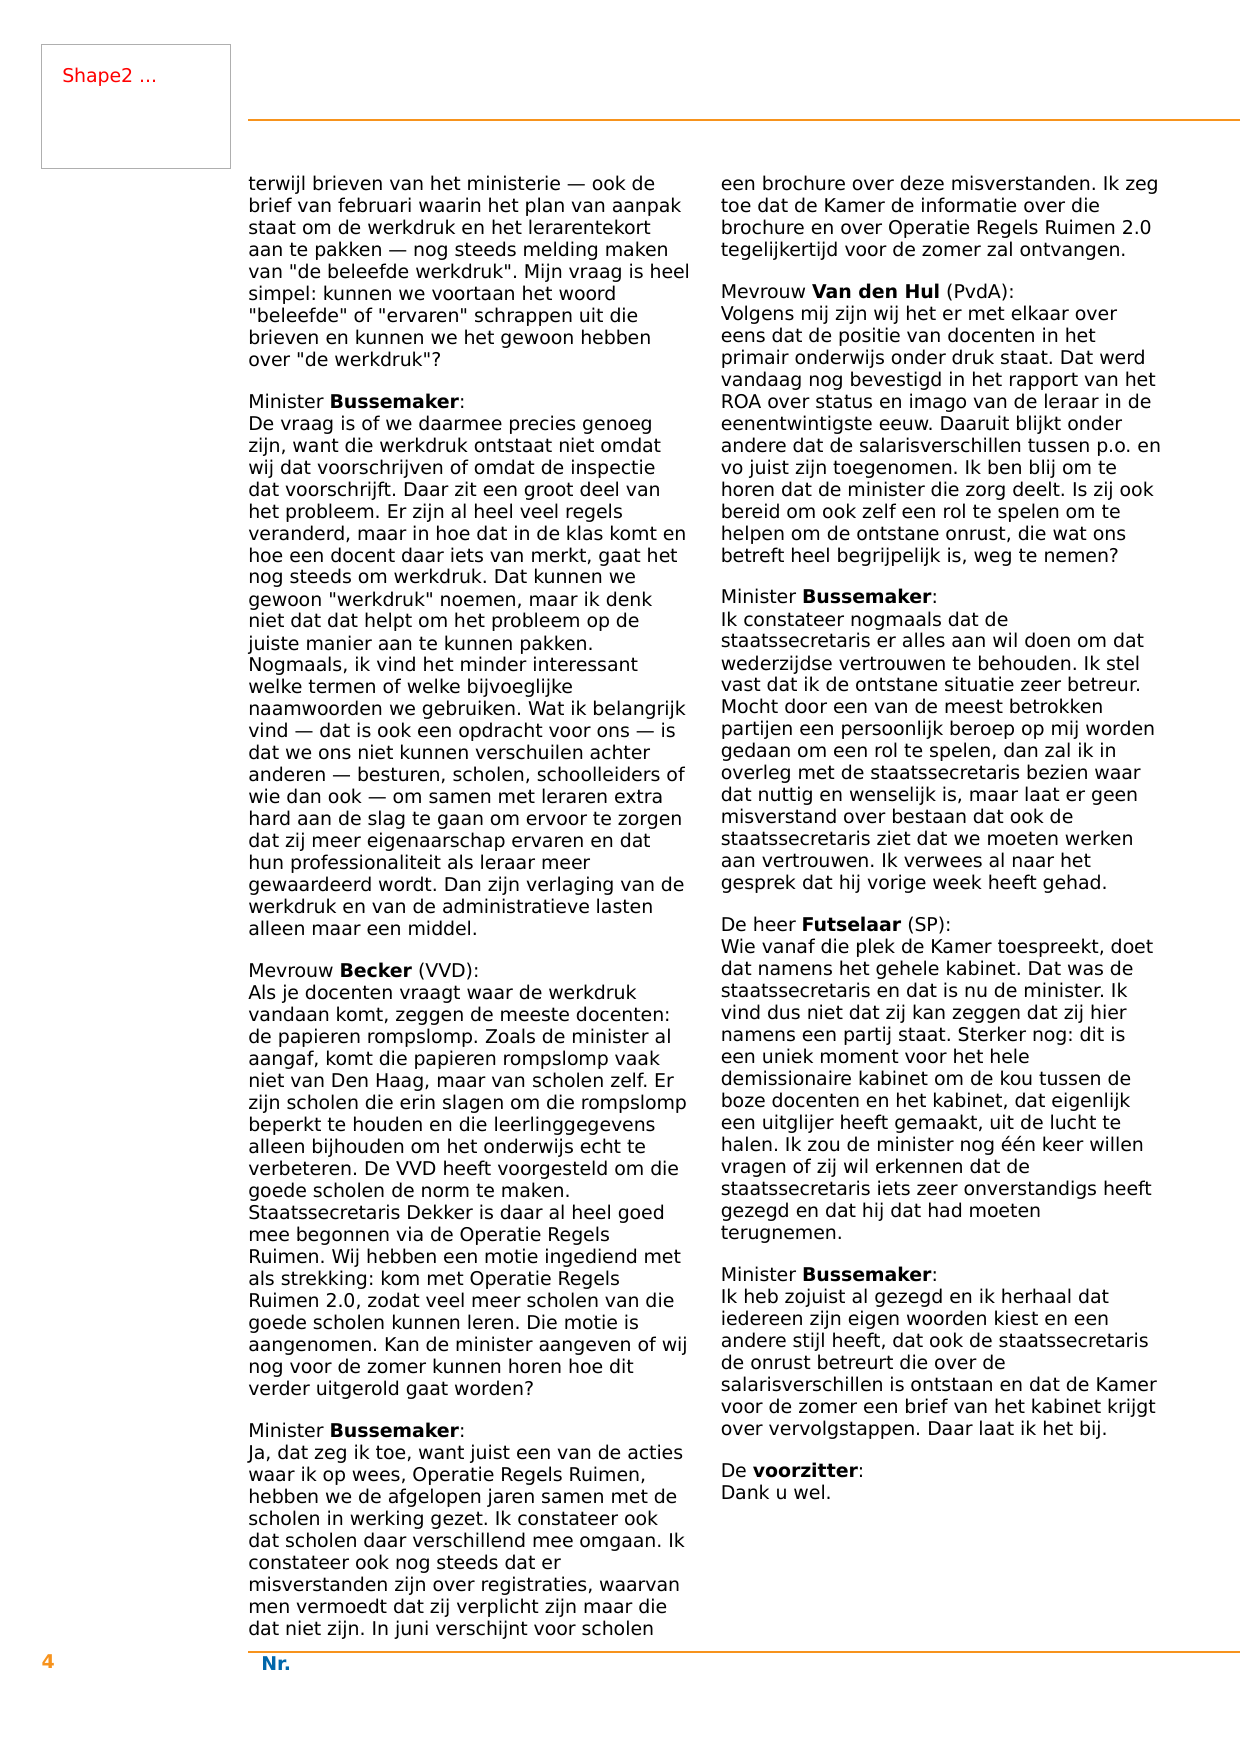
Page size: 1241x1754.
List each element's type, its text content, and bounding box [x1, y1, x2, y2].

text Wie vanaf die plek de Kamer toespreekt, doet dat namens het gehele kabinet. Dat was de staatssecretaris en dat is nu de minister. Ik vind dus niet dat zij kan zeggen dat zij hier namens een partij staat. Sterker nog: dit is een uniek moment voor het hele demissionaire kabinet om de kou tussen de boze docenten en het kabinet, dat eigenlijk een uitglijer heeft gemaakt, uit de lucht te halen. Ik zou de minister nog één keer willen vragen of zij wil erkennen dat de staatssecretaris iets zeer onverstandigs heeft gezegd en dat hij dat had moeten terugnemen. [721, 936, 1163, 1244]
text Mevrouw Van den Hul (PvdA): [721, 281, 1163, 303]
text Ik heb zojuist al gezegd en ik herhaal dat iedereen zijn eigen woorden kiest en een andere stijl heeft, dat ook de staatssecretaris de onrust betreurt die over de salarisverschillen is ontstaan en dat de Kamer voor de zomer een brief van het kabinet krijgt over vervolgstappen. Daar laat ik het bij. [721, 1286, 1163, 1440]
text Ik constateer nogmaals dat de staatssecretaris er alles aan wil doen om dat wederzijdse vertrouwen te behouden. Ik stel vast dat ik de ontstane situatie zeer betreur. Mocht door een van de meest betrokken partijen een persoonlijk beroep op mij worden gedaan om een rol te spelen, dan zal ik in overleg met de staatssecretaris bezien waar dat nuttig en wenselijk is, maar laat er geen misverstand over bestaan dat ook de staatssecretaris ziet dat we moeten werken aan vertrouwen. Ik verwees al naar het gesprek dat hij vorige week heeft gehad. [721, 608, 1163, 894]
text Dank u wel. [721, 1482, 1163, 1504]
text Mevrouw Becker (VVD): [248, 960, 691, 982]
text Als je docenten vraagt waar de werkdruk vandaan komt, zeggen de meeste docenten: de papieren rompslomp. Zoals de minister al aangaf, komt die papieren rompslomp vaak niet van Den Haag, maar van scholen zelf. Er zijn scholen die erin slagen om die rompslomp beperkt te houden en die leerlinggegevens alleen bijhouden om het onderwijs echt te verbeteren. De VVD heeft voorgesteld om die goede scholen de norm te maken. Staatssecretaris Dekker is daar al heel goed mee begonnen via de Operatie Regels Ruimen. Wij hebben een motie ingediend met als strekking: kom met Operatie Regels Ruimen 2.0, zodat veel meer scholen van die goede scholen kunnen leren. Die motie is aangenomen. Kan de minister aangeven of wij nog voor de zomer kunnen horen hoe dit verder uitgerold gaat worden? [248, 982, 691, 1400]
text Ja, dat zeg ik toe, want juist een van de acties waar ik op wees, Operatie Regels Ruimen, hebben we de afgelopen jaren samen met de scholen in werking gezet. Ik constateer ook dat scholen daar verschillend mee omgaan. Ik constateer ook nog steeds dat er misverstanden zijn over registraties, waarvan men vermoedt dat zij verplicht zijn maar die dat niet zijn. In juni verschijnt voor scholen [248, 1442, 691, 1639]
text De voorzitter: [721, 1460, 1163, 1482]
text De vraag is of we daarmee precies genoeg zijn, want die werkdruk ontstaat niet omdat wij dat voorschrijven of omdat de inspectie dat voorschrijft. Daar zit een groot deel van het probleem. Er zijn al heel veel regels veranderd, maar in hoe dat in de klas komt en hoe een docent daar iets van merkt, gaat het nog steeds om werkdruk. Dat kunnen we gewoon "werkdruk" noemen, maar ik denk niet dat dat helpt om het probleem op de juiste manier aan te kunnen pakken. Nogmaals, ik vind het minder interessant welke termen of welke bijvoeglijke naamwoorden we gebruiken. Wat ik belangrijk vind — dat is ook een opdracht voor ons — is dat we ons niet kunnen verschuilen achter anderen — besturen, scholen, schoolleiders of wie dan ook — om samen met leraren extra hard aan de slag te gaan om ervoor te zorgen dat zij meer eigenaarschap ervaren en dat hun professionaliteit als leraar meer gewaardeerd wordt. Dan zijn verlaging van de werkdruk en van de administratieve lasten alleen maar een middel. [248, 413, 691, 940]
text Minister Bussemaker: [721, 586, 1163, 608]
text Volgens mij zijn wij het er met elkaar over eens dat de positie van docenten in het primair onderwijs onder druk staat. Dat werd vandaag nog bevestigd in het rapport van het ROA over status en imago van de leraar in de eenentwintigste eeuw. Daaruit blijkt onder andere dat de salarisverschillen tussen p.o. en vo juist zijn toegenomen. Ik ben blij om te horen dat de minister die zorg deelt. Is zij ook bereid om ook zelf een rol te spelen om te helpen om de ontstane onrust, die wat ons betreft heel begrijpelijk is, weg te nemen? [721, 303, 1163, 566]
text Minister Bussemaker: [248, 1420, 691, 1442]
text terwijl brieven van het ministerie — ook de brief van februari waarin het plan van aanpak staat om de werkdruk en het lerarentekort aan te pakken — nog steeds melding maken van "de beleefde werkdruk". Mijn vraag is heel simpel: kunnen we voortaan het woord "beleefde" of "ervaren" schrappen uit die brieven en kunnen we het gewoon hebben over "de werkdruk"? [248, 173, 691, 371]
text Minister Bussemaker: [248, 391, 691, 413]
text Minister Bussemaker: [721, 1264, 1163, 1286]
text De heer Futselaar (SP): [721, 914, 1163, 936]
text een brochure over deze misverstanden. Ik zeg toe dat de Kamer de informatie over die brochure en over Operatie Regels Ruimen 2.0 tegelijkertijd voor de zomer zal ontvangen. [721, 173, 1163, 261]
